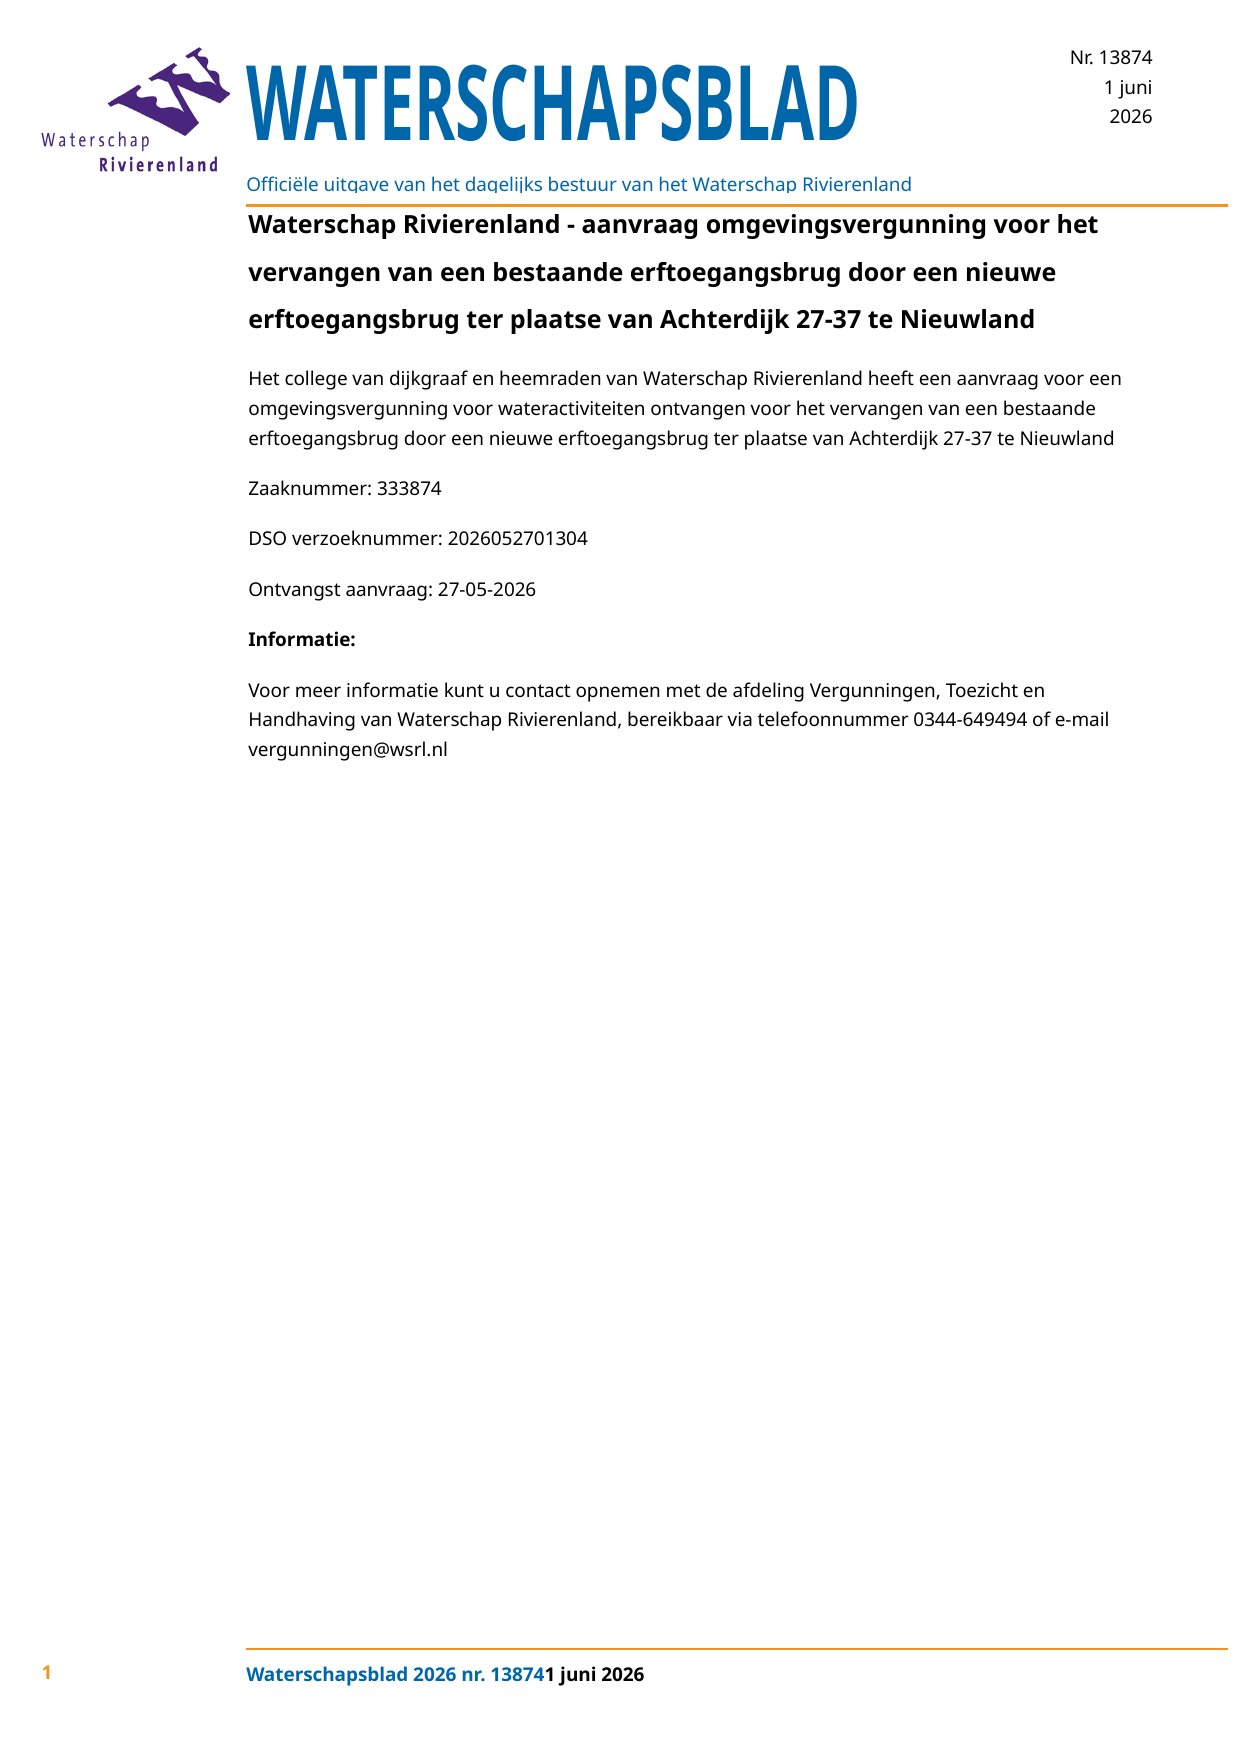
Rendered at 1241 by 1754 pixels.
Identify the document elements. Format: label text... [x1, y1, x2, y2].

text Zaaknummer: 333874 [248, 475, 1152, 501]
picture [41, 47, 231, 172]
text Voor meer informatie kunt u contact opnemen met de afdeling Vergunningen, Toezicht en Handhaving van Waterschap Rivierenland, bereikbaar via telefoonnummer 0344-649494 of e-mail vergunningen@wsrl.nl [248, 677, 1152, 762]
text Informatie: [248, 626, 1152, 652]
text Waterschap Rivierenland - aanvraag omgevingsvergunning voor het vervangen van een bestaande erftoegangsbrug door een nieuwe erftoegangsbrug ter plaatse van Achterdijk 27-37 te Nieuwland [248, 207, 1152, 336]
text Ontvangst aanvraag: 27-05-2026 [248, 576, 1152, 602]
text Het college van dijkgraaf en heemraden van Waterschap Rivierenland heeft een aanvraag voor een omgevingsvergunning voor wateractiviteiten ontvangen voor het vervangen van een bestaande erftoegangsbrug door een nieuwe erftoegangsbrug ter plaatse van Achterdijk 27-37 te Nieuwland [248, 366, 1152, 450]
text DSO verzoeknummer: 2026052701304 [248, 526, 1152, 551]
